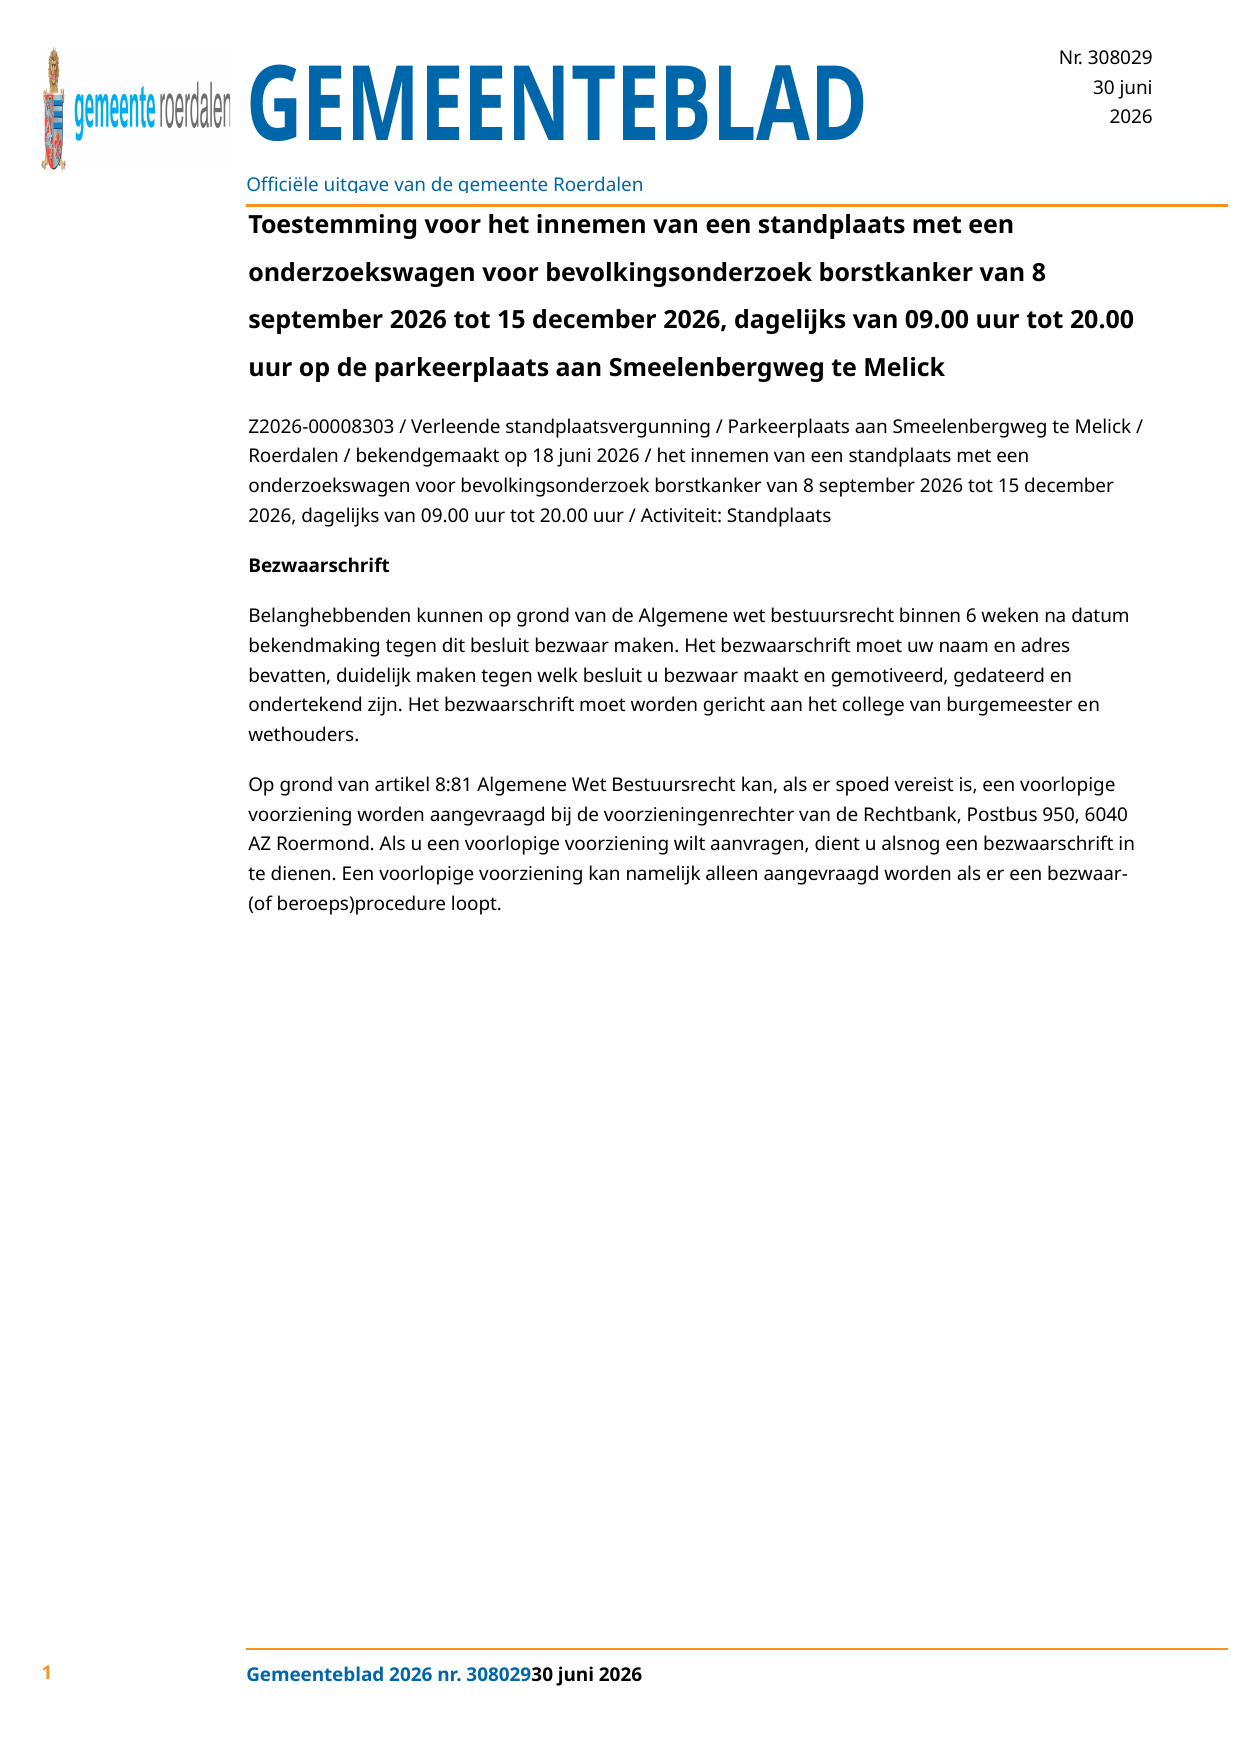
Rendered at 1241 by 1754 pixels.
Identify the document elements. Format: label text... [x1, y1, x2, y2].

text Toestemming voor het innemen van een standplaats met een onderzoekswagen voor bevolkingsonderzoek borstkanker van 8 september 2026 tot 15 december 2026, dagelijks van 09.00 uur tot 20.00 uur op de parkeerplaats aan Smeelenbergweg te Melick [248, 207, 1152, 384]
text Z2026-00008303 / Verleende standplaatsvergunning / Parkeerplaats aan Smeelenbergweg te Melick / Roerdalen / bekendgemaakt op 18 juni 2026 / het innemen van een standplaats met een onderzoekswagen voor bevolkingsonderzoek borstkanker van 8 september 2026 tot 15 december 2026, dagelijks van 09.00 uur tot 20.00 uur / Activiteit: Standplaats [248, 413, 1152, 528]
text Belanghebbenden kunnen op grond van de Algemene wet bestuursrecht binnen 6 weken na datum bekendmaking tegen dit besluit bezwaar maken. Het bezwaarschrift moet uw naam en adres bevatten, duidelijk maken tegen welk besluit u bezwaar maakt en gemotiveerd, gedateerd en ondertekend zijn. Het bezwaarschrift moet worden gericht aan het college van burgemeester en wethouders. [248, 603, 1152, 747]
picture [41, 47, 231, 172]
text Op grond van artikel 8:81 Algemene Wet Bestuursrecht kan, als er spoed vereist is, een voorlopige voorziening worden aangevraagd bij de voorzieningenrechter van de Rechtbank, Postbus 950, 6040 AZ Roermond. Als u een voorlopige voorziening wilt aanvragen, dient u alsnog een bezwaarschrift in te dienen. Een voorlopige voorziening kan namelijk alleen aangevraagd worden als er een bezwaar- (of beroeps)procedure loopt. [248, 771, 1152, 916]
text Bezwaarschrift [248, 552, 1152, 578]
